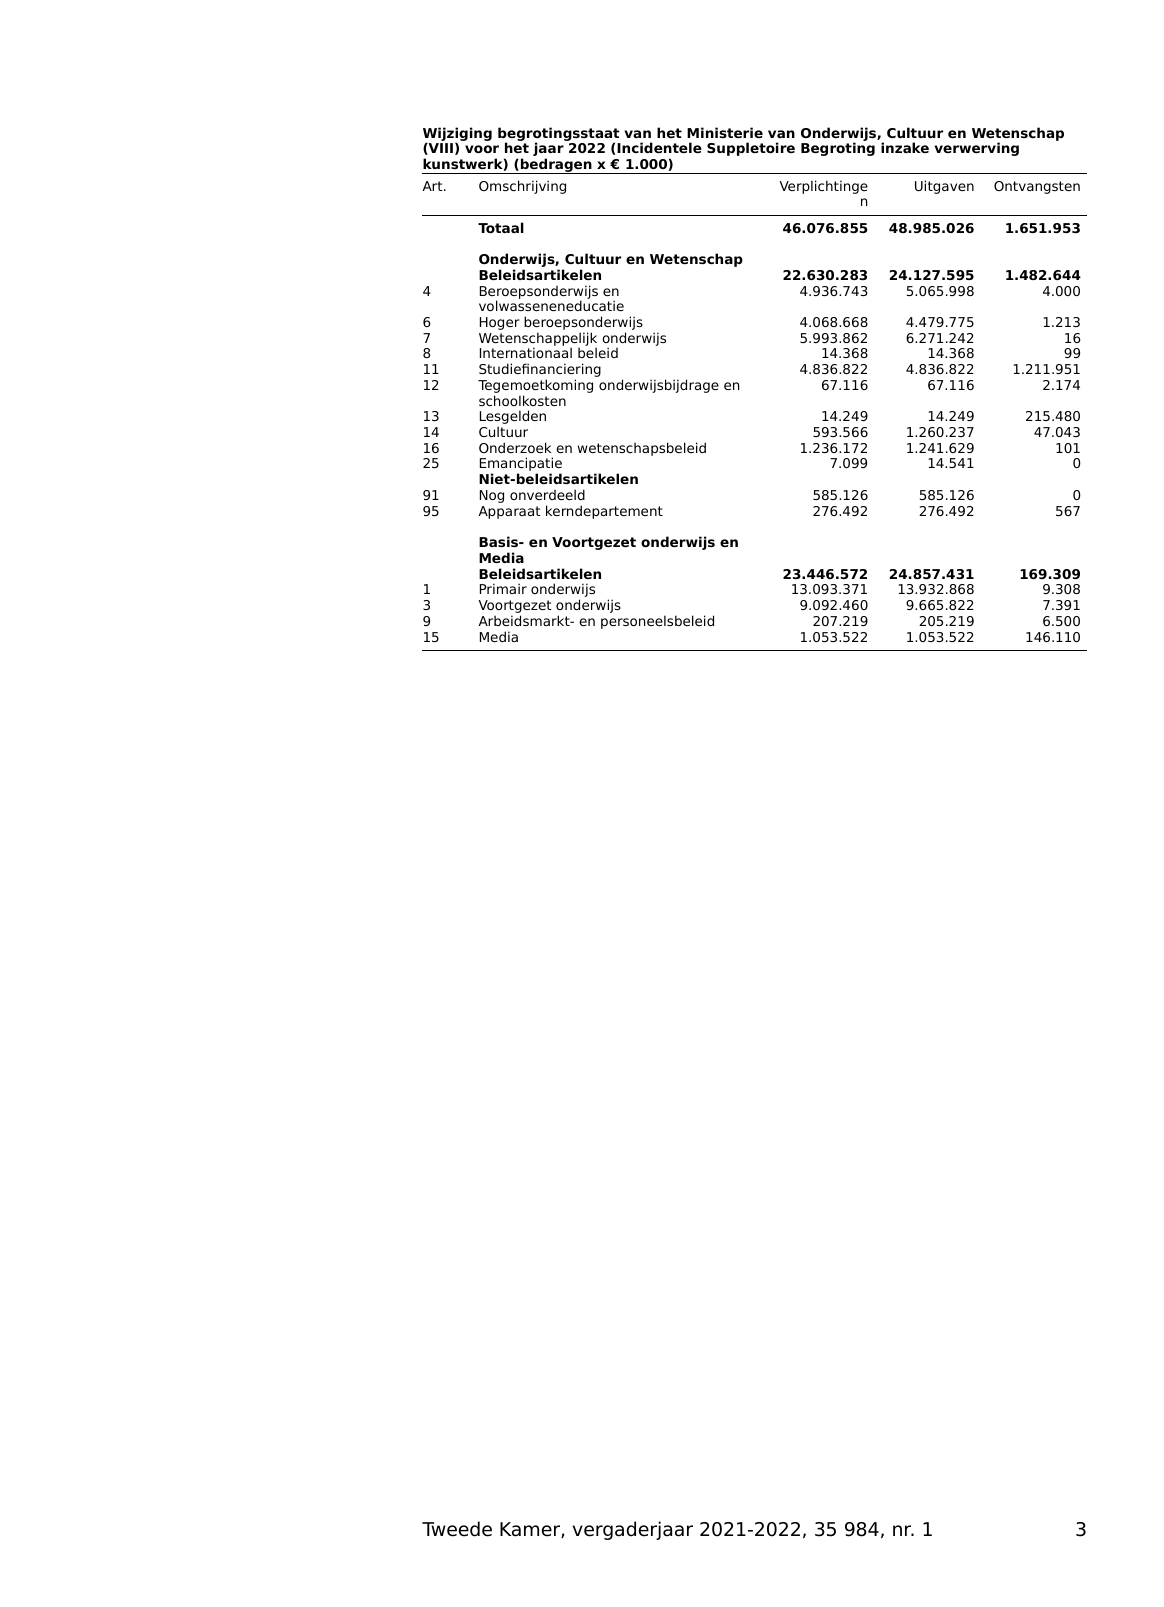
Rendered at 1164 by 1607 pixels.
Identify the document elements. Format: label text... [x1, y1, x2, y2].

table_cell Beleidsartikelen [473, 566, 768, 582]
table_cell 9.665.822 [874, 598, 980, 614]
table_cell Basis- en Voortgezet onderwijs en Media [473, 535, 768, 566]
table_cell 7.099 [768, 456, 874, 472]
table_cell Primair onderwijs [473, 582, 768, 598]
table_cell 1.213 [980, 315, 1087, 331]
table_cell 46.076.855 [768, 216, 874, 236]
table_cell 91 [422, 488, 472, 503]
table_cell 567 [980, 504, 1087, 519]
table_cell Niet-beleidsartikelen [473, 472, 768, 488]
table_cell [980, 236, 1087, 252]
table_cell 14.249 [768, 409, 874, 425]
table_cell 5.993.862 [768, 331, 874, 346]
table_cell [768, 236, 874, 252]
table_cell 169.309 [980, 566, 1087, 582]
table_cell 48.985.026 [874, 216, 980, 236]
table_cell Totaal [473, 216, 768, 236]
table_cell 1.211.951 [980, 362, 1087, 378]
table_cell 146.110 [980, 629, 1087, 650]
table_cell 4.836.822 [768, 362, 874, 378]
table_cell 14.249 [874, 409, 980, 425]
table_cell 101 [980, 441, 1087, 456]
table_cell 15 [422, 629, 472, 650]
table_cell [422, 566, 472, 582]
table_cell 99 [980, 346, 1087, 362]
table_cell 4 [422, 283, 472, 315]
table_cell 5.065.998 [874, 283, 980, 315]
table_cell [874, 236, 980, 252]
table_cell 9 [422, 614, 472, 629]
table_cell [422, 236, 472, 252]
table_cell 16 [422, 441, 472, 456]
table_cell Wetenschappelijk onderwijs [473, 331, 768, 346]
table_cell Onderzoek en wetenschapsbeleid [473, 441, 768, 456]
table_cell 67.116 [874, 378, 980, 409]
table_cell Media [473, 629, 768, 650]
table_cell [473, 236, 768, 252]
table_cell 67.116 [768, 378, 874, 409]
table_cell 276.492 [874, 504, 980, 519]
table_cell [422, 535, 472, 566]
table_cell Beleidsartikelen [473, 268, 768, 283]
table_cell 585.126 [768, 488, 874, 503]
table_cell 11 [422, 362, 472, 378]
table_cell Studiefinanciering [473, 362, 768, 378]
table_cell [874, 472, 980, 488]
table_cell [980, 519, 1087, 535]
table_cell Cultuur [473, 425, 768, 441]
table_cell 4.000 [980, 283, 1087, 315]
table_header Wijziging begrotingsstaat van het Ministerie van Onderwijs, Cultuur en Wetenschap (VIII) voor het jaar 2022 (Incidentele Suppletoire Begroting inzake verwerving kunstwerk) (bedragen x € 1.000) [422, 126, 1087, 173]
table_cell 7.391 [980, 598, 1087, 614]
table_cell 276.492 [768, 504, 874, 519]
table_cell 25 [422, 456, 472, 472]
table_cell 1.651.953 [980, 216, 1087, 236]
table_cell [768, 519, 874, 535]
table_cell 4.836.822 [874, 362, 980, 378]
table_cell [980, 472, 1087, 488]
table_cell Uitgaven [874, 174, 980, 215]
table_cell 24.127.595 [874, 268, 980, 283]
table_cell Ontvangsten [980, 174, 1087, 215]
table_cell 0 [980, 456, 1087, 472]
table_cell [422, 472, 472, 488]
table_cell 8 [422, 346, 472, 362]
table_cell 13 [422, 409, 472, 425]
table_cell 1.053.522 [874, 629, 980, 650]
table_cell [473, 519, 768, 535]
table_cell Voortgezet onderwijs [473, 598, 768, 614]
table_cell [422, 216, 472, 236]
table_cell 14.368 [768, 346, 874, 362]
table_cell Internationaal beleid [473, 346, 768, 362]
table_cell [768, 472, 874, 488]
table_cell Beroepsonderwijs en volwasseneneducatie [473, 283, 768, 315]
table_cell 585.126 [874, 488, 980, 503]
table_cell 3 [422, 598, 472, 614]
table_cell [874, 519, 980, 535]
table_cell [980, 252, 1087, 268]
table_cell 1.053.522 [768, 629, 874, 650]
table_cell 1.236.172 [768, 441, 874, 456]
table_cell [874, 535, 980, 566]
table_cell 12 [422, 378, 472, 409]
table_cell 205.219 [874, 614, 980, 629]
table_cell 1.241.629 [874, 441, 980, 456]
table_cell 0 [980, 488, 1087, 503]
table_cell [768, 535, 874, 566]
table_cell 16 [980, 331, 1087, 346]
table_cell 6.271.242 [874, 331, 980, 346]
table_cell 14.368 [874, 346, 980, 362]
table_cell 1 [422, 582, 472, 598]
table_cell Omschrijving [473, 174, 768, 215]
table_cell 9.308 [980, 582, 1087, 598]
table_cell 13.093.371 [768, 582, 874, 598]
table_cell 22.630.283 [768, 268, 874, 283]
table_cell Lesgelden [473, 409, 768, 425]
table_cell 4.479.775 [874, 315, 980, 331]
table_cell Hoger beroepsonderwijs [473, 315, 768, 331]
table_cell 14.541 [874, 456, 980, 472]
table_cell [874, 252, 980, 268]
table_cell 215.480 [980, 409, 1087, 425]
table_cell Arbeidsmarkt- en personeelsbeleid [473, 614, 768, 629]
table_cell 23.446.572 [768, 566, 874, 582]
table_cell 9.092.460 [768, 598, 874, 614]
table_cell 593.566 [768, 425, 874, 441]
table_cell 47.043 [980, 425, 1087, 441]
table_cell Verplichtingen [768, 174, 874, 215]
table_cell 2.174 [980, 378, 1087, 409]
table_cell [422, 268, 472, 283]
table_cell 1.260.237 [874, 425, 980, 441]
table_cell [422, 519, 472, 535]
table_cell Onderwijs, Cultuur en Wetenschap [473, 252, 768, 268]
table_cell Tegemoetkoming onderwijsbijdrage en schoolkosten [473, 378, 768, 409]
table_cell 207.219 [768, 614, 874, 629]
table_cell Nog onverdeeld [473, 488, 768, 503]
table_cell 4.936.743 [768, 283, 874, 315]
table_cell 4.068.668 [768, 315, 874, 331]
table_cell [768, 252, 874, 268]
table_cell 13.932.868 [874, 582, 980, 598]
table_cell [980, 535, 1087, 566]
table_cell 6 [422, 315, 472, 331]
table_cell 6.500 [980, 614, 1087, 629]
table_cell Emancipatie [473, 456, 768, 472]
table_cell 95 [422, 504, 472, 519]
table_cell [422, 252, 472, 268]
table_cell 24.857.431 [874, 566, 980, 582]
table_cell 1.482.644 [980, 268, 1087, 283]
table_cell 14 [422, 425, 472, 441]
table_cell Art. [422, 174, 472, 215]
table_cell 7 [422, 331, 472, 346]
table_cell Apparaat kerndepartement [473, 504, 768, 519]
